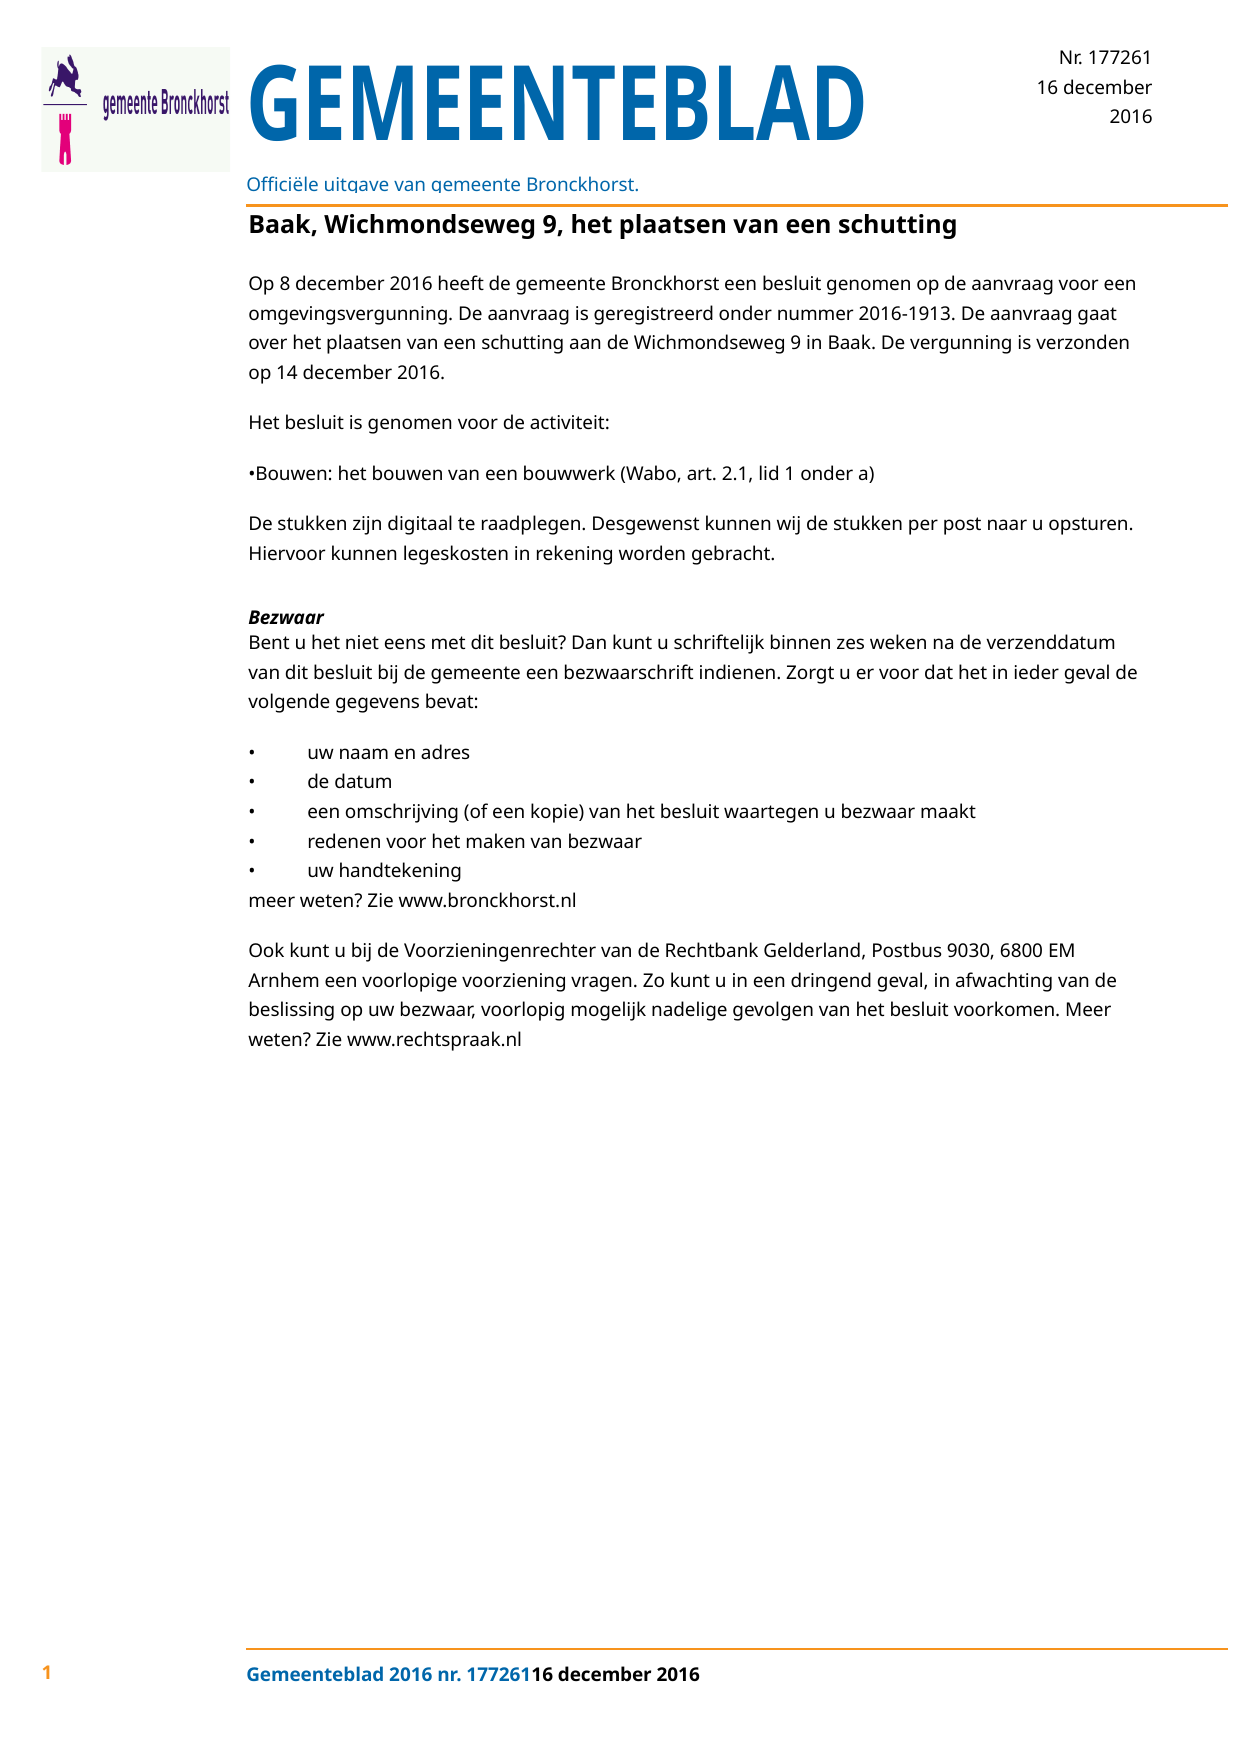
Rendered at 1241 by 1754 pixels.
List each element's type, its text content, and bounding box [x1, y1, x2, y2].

list de datum [248, 769, 1152, 794]
text Bezwaar [248, 604, 1152, 629]
text Ook kunt u bij de Voorzieningenrechter van de Rechtbank Gelderland, Postbus 9030, 6800 EM Arnhem een voorlopige voorziening vragen. Zo kunt u in een dringend geval, in afwachting van de beslissing op uw bezwaar, voorlopig mogelijk nadelige gevolgen van het besluit voorkomen. Meer weten? Zie www.rechtspraak.nl [248, 937, 1152, 1052]
picture [41, 47, 231, 172]
text meer weten? Zie www.bronckhorst.nl [248, 887, 1152, 913]
list uw handtekening [248, 857, 1152, 883]
text Het besluit is genomen voor de activiteit: [248, 409, 1152, 435]
list redenen voor het maken van bezwaar [248, 828, 1152, 854]
text •Bouwen: het bouwen van een bouwwerk (Wabo, art. 2.1, lid 1 onder a) [248, 460, 1152, 486]
text Bent u het niet eens met dit besluit? Dan kunt u schriftelijk binnen zes weken na de verzenddatum van dit besluit bij de gemeente een bezwaarschrift indienen. Zorgt u er voor dat het in ieder geval de volgende gegevens bevat: [248, 629, 1152, 714]
list een omschrijving (of een kopie) van het besluit waartegen u bezwaar maakt [248, 798, 1152, 824]
text Op 8 december 2016 heeft de gemeente Bronckhorst een besluit genomen op de aanvraag voor een omgevingsvergunning. De aanvraag is geregistreerd onder nummer 2016-1913. De aanvraag gaat over het plaatsen van een schutting aan de Wichmondseweg 9 in Baak. De vergunning is verzonden op 14 december 2016. [248, 270, 1152, 385]
text De stukken zijn digitaal te raadplegen. Desgewenst kunnen wij de stukken per post naar u opsturen. Hiervoor kunnen legeskosten in rekening worden gebracht. [248, 510, 1152, 566]
text Baak, Wichmondseweg 9, het plaatsen van een schutting [248, 207, 1152, 241]
list uw naam en adres [248, 739, 1152, 765]
